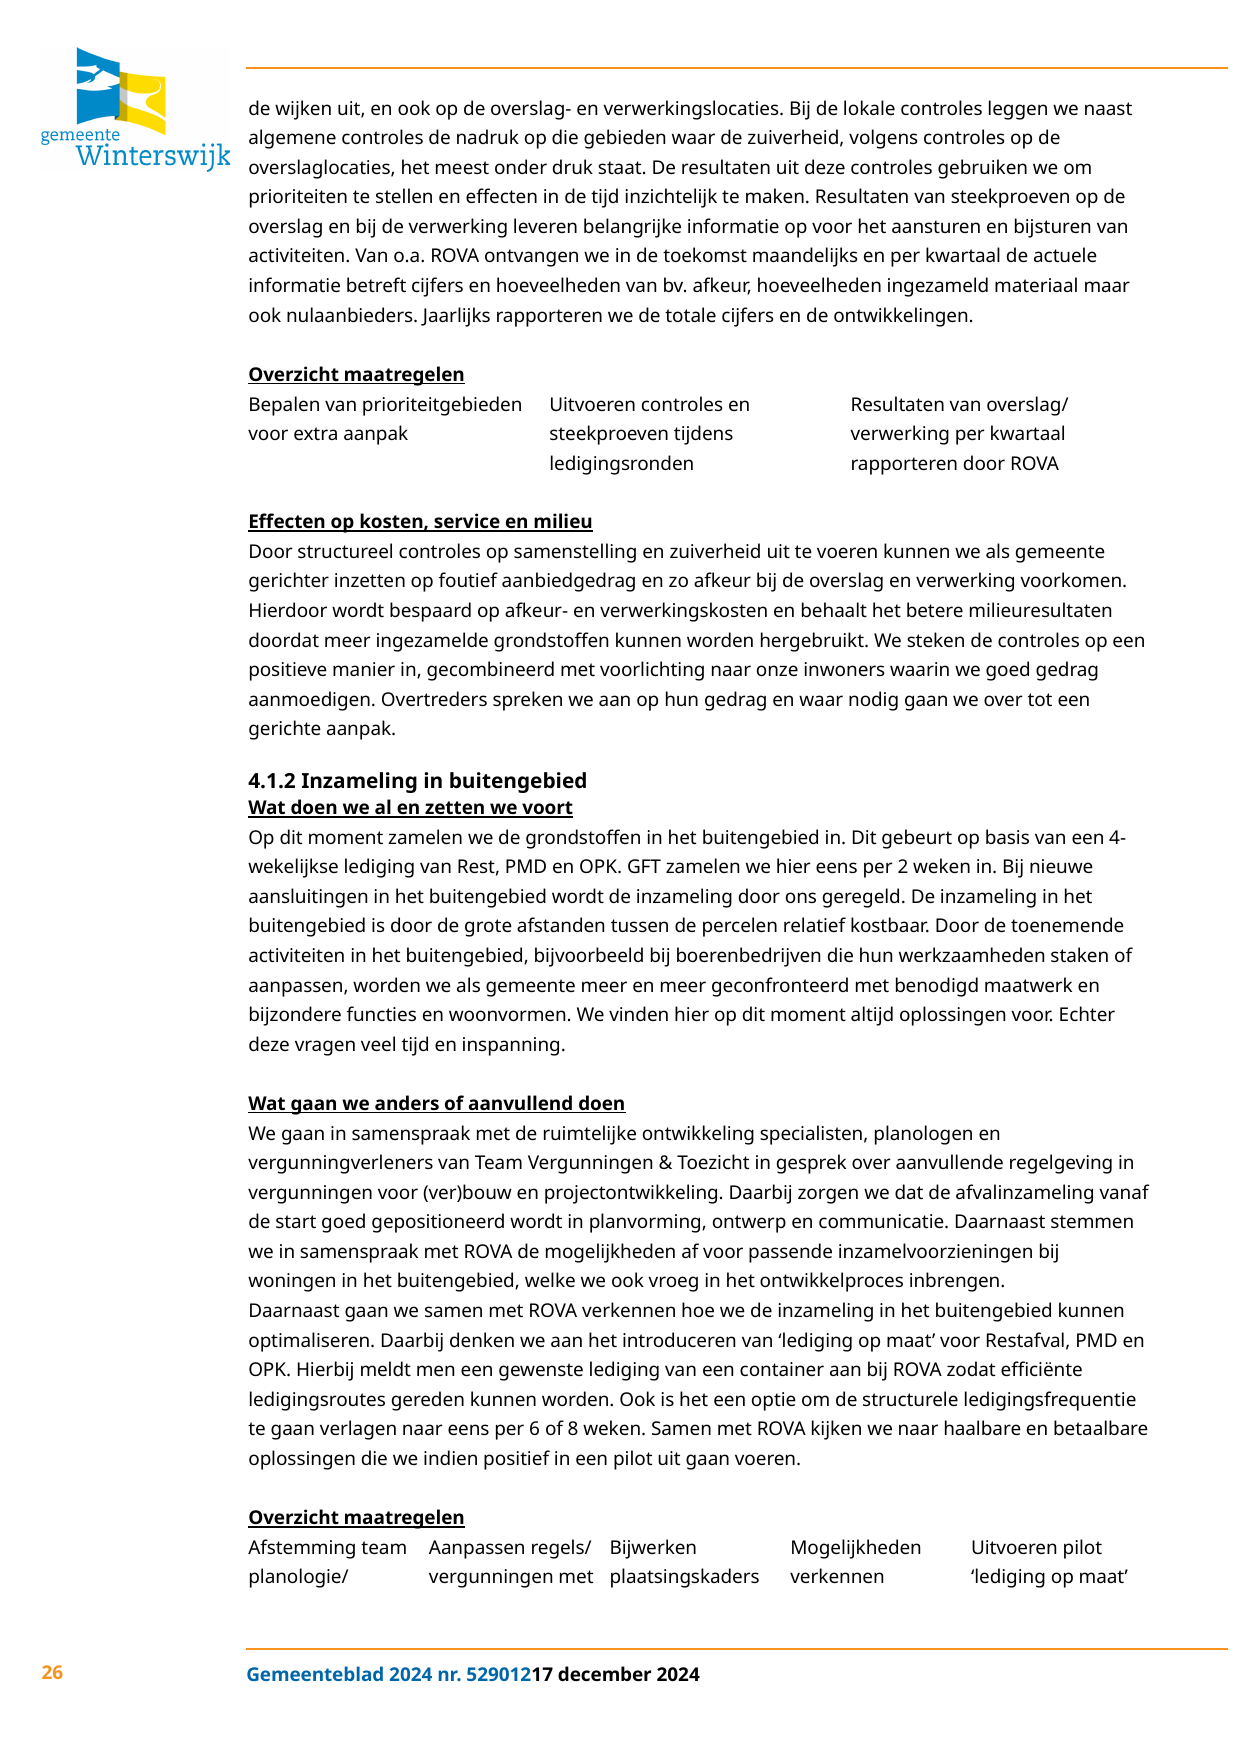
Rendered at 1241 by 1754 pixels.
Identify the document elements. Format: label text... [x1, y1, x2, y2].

text Wat gaan we anders of aanvullend doen [248, 1090, 1152, 1116]
picture [41, 47, 231, 172]
table_header Aanpassen regels/ vergunningen met [429, 1534, 609, 1589]
text We gaan in samenspraak met de ruimtelijke ontwikkeling specialisten, planologen en vergunningverleners van Team Vergunningen & Toezicht in gesprek over aanvullende regelgeving in vergunningen voor (ver)bouw en projectontwikkeling. Daarbij zorgen we dat de afvalinzameling vanaf de start goed gepositioneerd wordt in planvorming, ontwerp en communicatie. Daarnaast stemmen we in samenspraak met ROVA de mogelijkheden af voor passende inzamelvoorzieningen bij woningen in het buitengebied, welke we ook vroeg in het ontwikkelproces inbrengen. [248, 1120, 1152, 1293]
text Overzicht maatregelen [248, 361, 1152, 387]
text de wijken uit, en ook op de overslag- en verwerkingslocaties. Bij de lokale controles leggen we naast algemene controles de nadruk op die gebieden waar de zuiverheid, volgens controles op de overslaglocaties, het meest onder druk staat. De resultaten uit deze controles gebruiken we om prioriteiten te stellen en effecten in de tijd inzichtelijk te maken. Resultaten van steekproeven op de overslag en bij de verwerking leveren belangrijke informatie op voor het aansturen en bijsturen van activiteiten. Van o.a. ROVA ontvangen we in de toekomst maandelijks en per kwartaal de actuele informatie betreft cijfers en hoeveelheden van bv. afkeur, hoeveelheden ingezameld materiaal maar ook nulaanbieders. Jaarlijks rapporteren we de totale cijfers en de ontwikkelingen. [248, 95, 1152, 328]
text Daarnaast gaan we samen met ROVA verkennen hoe we de inzameling in het buitengebied kunnen optimaliseren. Daarbij denken we aan het introduceren van ‘lediging op maat’ voor Restafval, PMD en OPK. Hierbij meldt men een gewenste lediging van een container aan bij ROVA zodat efficiënte ledigingsroutes gereden kunnen worden. Ook is het een optie om de structurele ledigingsfrequentie te gaan verlagen naar eens per 6 of 8 weken. Samen met ROVA kijken we naar haalbare en betaalbare oplossingen die we indien positief in een pilot uit gaan voeren. [248, 1297, 1152, 1471]
text 4.1.2 Inzameling in buitengebied [248, 766, 1152, 794]
table_header Uitvoeren pilot ‘lediging op maat’ [971, 1534, 1152, 1589]
table_header Mogelijkheden verkennen [790, 1534, 971, 1589]
text Effecten op kosten, service en milieu [248, 508, 1152, 534]
table_header Uitvoeren controles en steekproeven tijdens ledigingsronden [549, 391, 850, 476]
text Op dit moment zamelen we de grondstoffen in het buitengebied in. Dit gebeurt op basis van een 4-wekelijkse lediging van Rest, PMD en OPK. GFT zamelen we hier eens per 2 weken in. Bij nieuwe aansluitingen in het buitengebied wordt de inzameling door ons geregeld. De inzameling in het buitengebied is door de grote afstanden tussen de percelen relatief kostbaar. Door de toenemende activiteiten in het buitengebied, bijvoorbeeld bij boerenbedrijven die hun werkzaamheden staken of aanpassen, worden we als gemeente meer en meer geconfronteerd met benodigd maatwerk en bijzondere functies en woonvormen. We vinden hier op dit moment altijd oplossingen voor. Echter deze vragen veel tijd en inspanning. [248, 824, 1152, 1057]
text Wat doen we al en zetten we voort [248, 794, 1152, 820]
picture [225, 153, 231, 162]
table_header Resultaten van overslag/ verwerking per kwartaal rapporteren door ROVA [850, 391, 1152, 476]
text Overzicht maatregelen [248, 1504, 1152, 1530]
text Door structureel controles op samenstelling en zuiverheid uit te voeren kunnen we als gemeente gerichter inzetten op foutief aanbiedgedrag en zo afkeur bij de overslag en verwerking voorkomen. Hierdoor wordt bespaard op afkeur- en verwerkingskosten en behaalt het betere milieuresultaten doordat meer ingezamelde grondstoffen kunnen worden hergebruikt. We steken de controles op een positieve manier in, gecombineerd met voorlichting naar onze inwoners waarin we goed gedrag aanmoedigen. Overtreders spreken we aan op hun gedrag en waar nodig gaan we over tot een gerichte aanpak. [248, 538, 1152, 741]
table_header Bijwerken plaatsingskaders [609, 1534, 790, 1589]
table_header Bepalen van prioriteitgebieden voor extra aanpak [248, 391, 549, 476]
table_header Afstemming team planologie/ [248, 1534, 429, 1589]
